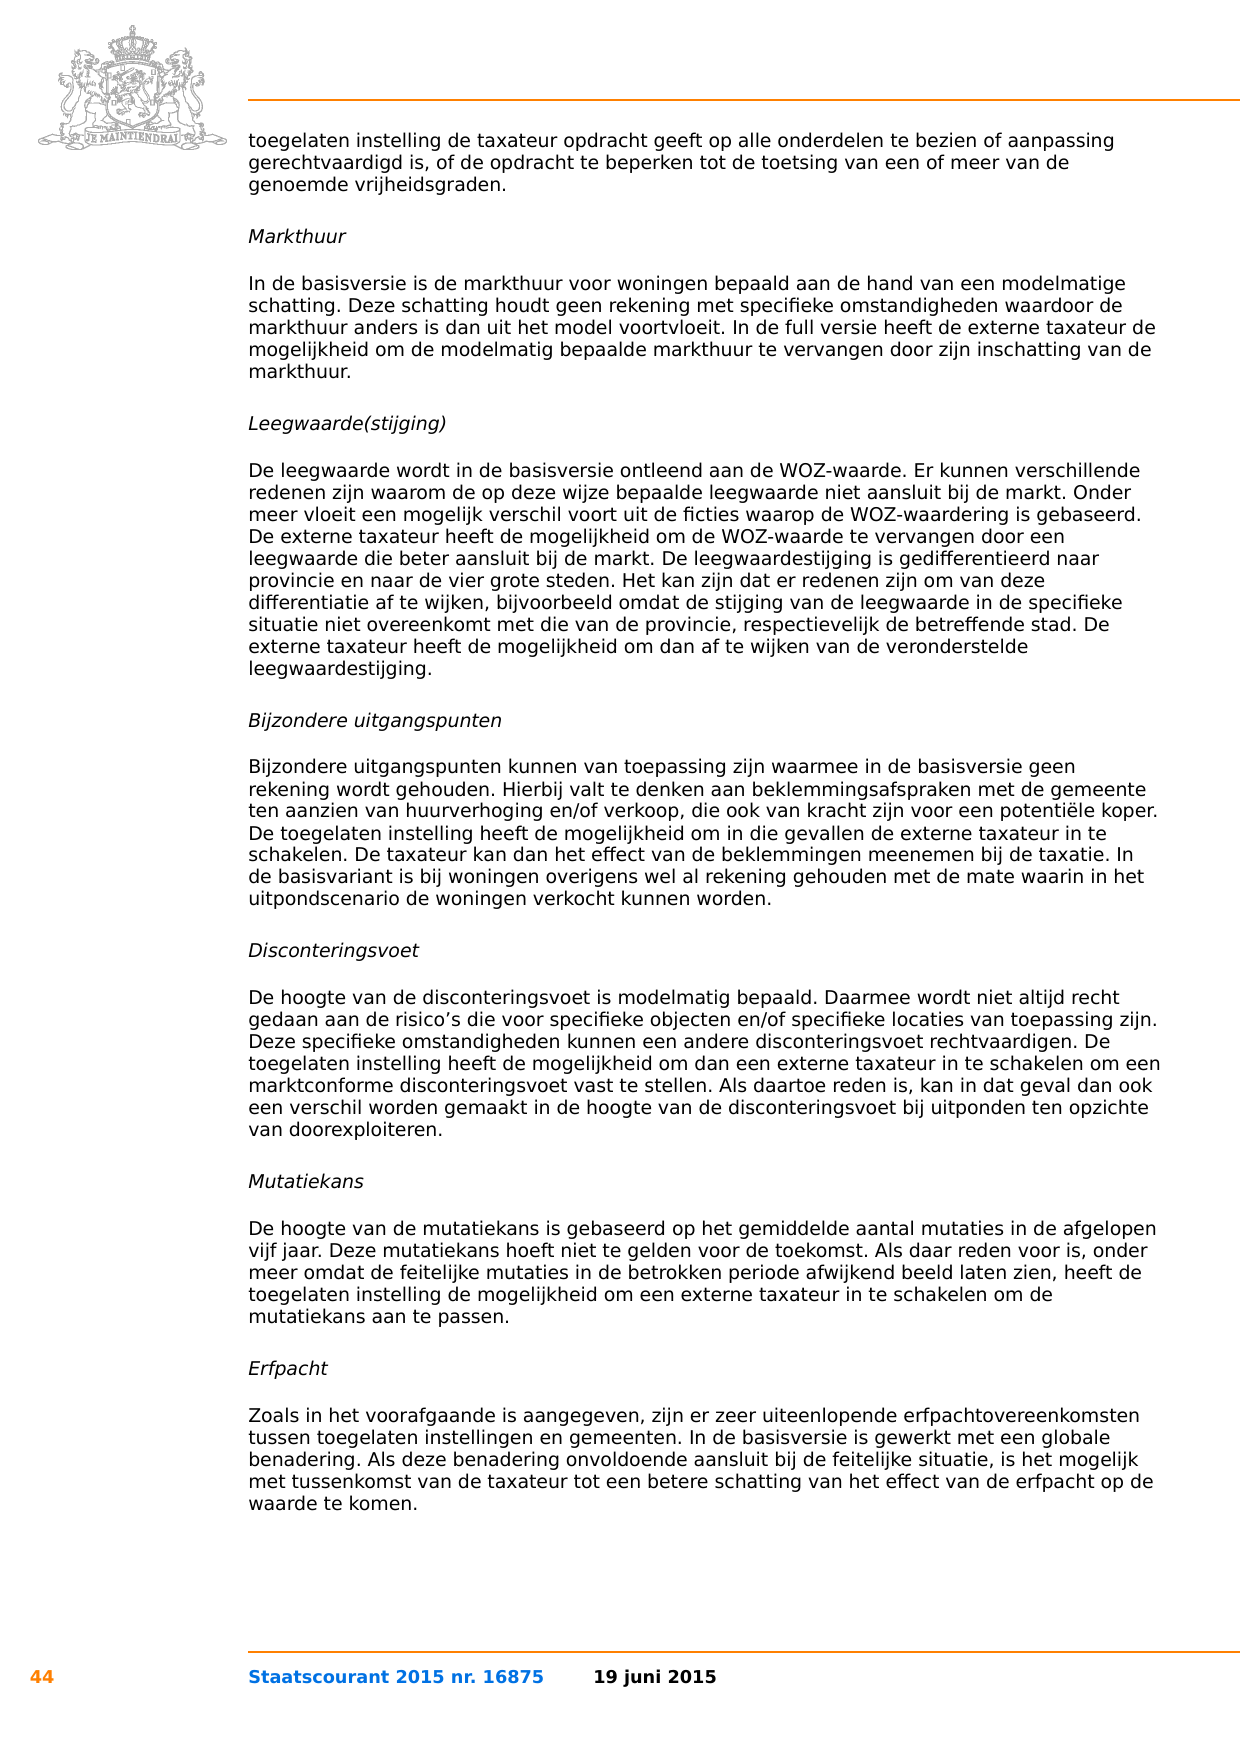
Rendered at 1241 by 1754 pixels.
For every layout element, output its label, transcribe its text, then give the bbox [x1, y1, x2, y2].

text De hoogte van de mutatiekans is gebaseerd op het gemiddelde aantal mutaties in de afgelopen vijf jaar. Deze mutatiekans hoeft niet te gelden voor de toekomst. Als daar reden voor is, onder meer omdat de feitelijke mutaties in de betrokken periode afwijkend beeld laten zien, heeft de toegelaten instelling de mogelijkheid om een externe taxateur in te schakelen om de mutatiekans aan te passen. [248, 1218, 1163, 1328]
subtitle Leegwaarde(stijging) [248, 413, 1163, 435]
picture [38, 25, 227, 150]
subtitle Mutatiekans [248, 1171, 1163, 1193]
subtitle Bijzondere uitgangspunten [248, 709, 1163, 731]
text De hoogte van de disconteringsvoet is modelmatig bepaald. Daarmee wordt niet altijd recht gedaan aan de risico’s die voor specifieke objecten en/of specifieke locaties van toepassing zijn. Deze specifieke omstandigheden kunnen een andere disconteringsvoet rechtvaardigen. De toegelaten instelling heeft de mogelijkheid om dan een externe taxateur in te schakelen om een marktconforme disconteringsvoet vast te stellen. Als daartoe reden is, kan in dat geval dan ook een verschil worden gemaakt in de hoogte van de disconteringsvoet bij uitponden ten opzichte van doorexploiteren. [248, 987, 1163, 1141]
text In de basisversie is de markthuur voor woningen bepaald aan de hand van een modelmatige schatting. Deze schatting houdt geen rekening met specifieke omstandigheden waardoor de markthuur anders is dan uit het model voortvloeit. In de full versie heeft de externe taxateur de mogelijkheid om de modelmatig bepaalde markthuur te vervangen door zijn inschatting van de markthuur. [248, 273, 1163, 383]
subtitle Markthuur [248, 226, 1163, 248]
subtitle Disconteringsvoet [248, 940, 1163, 962]
text De leegwaarde wordt in de basisversie ontleend aan de WOZ-waarde. Er kunnen verschillende redenen zijn waarom de op deze wijze bepaalde leegwaarde niet aansluit bij de markt. Onder meer vloeit een mogelijk verschil voort uit de ficties waarop de WOZ-waardering is gebaseerd. De externe taxateur heeft de mogelijkheid om de WOZ-waarde te vervangen door een leegwaarde die beter aansluit bij de markt. De leegwaardestijging is gedifferentieerd naar provincie en naar de vier grote steden. Het kan zijn dat er redenen zijn om van deze differentiatie af te wijken, bijvoorbeeld omdat de stijging van de leegwaarde in de specifieke situatie niet overeenkomt met die van de provincie, respectievelijk de betreffende stad. De externe taxateur heeft de mogelijkheid om dan af te wijken van de veronderstelde leegwaardestijging. [248, 460, 1163, 679]
text Bijzondere uitgangspunten kunnen van toepassing zijn waarmee in de basisversie geen rekening wordt gehouden. Hierbij valt te denken aan beklemmingsafspraken met de gemeente ten aanzien van huurverhoging en/of verkoop, die ook van kracht zijn voor een potentiële koper. De toegelaten instelling heeft de mogelijkheid om in die gevallen de externe taxateur in te schakelen. De taxateur kan dan het effect van de beklemmingen meenemen bij de taxatie. In de basisvariant is bij woningen overigens wel al rekening gehouden met de mate waarin in het uitpondscenario de woningen verkocht kunnen worden. [248, 756, 1163, 910]
text toegelaten instelling de taxateur opdracht geeft op alle onderdelen te bezien of aanpassing gerechtvaardigd is, of de opdracht te beperken tot de toetsing van een of meer van de genoemde vrijheidsgraden. [248, 130, 1163, 196]
subtitle Erfpacht [248, 1358, 1163, 1380]
text Zoals in het voorafgaande is aangegeven, zijn er zeer uiteenlopende erfpachtovereenkomsten tussen toegelaten instellingen en gemeenten. In de basisversie is gewerkt met een globale benadering. Als deze benadering onvoldoende aansluit bij de feitelijke situatie, is het mogelijk met tussenkomst van de taxateur tot een betere schatting van het effect van de erfpacht op de waarde te komen. [248, 1405, 1163, 1515]
